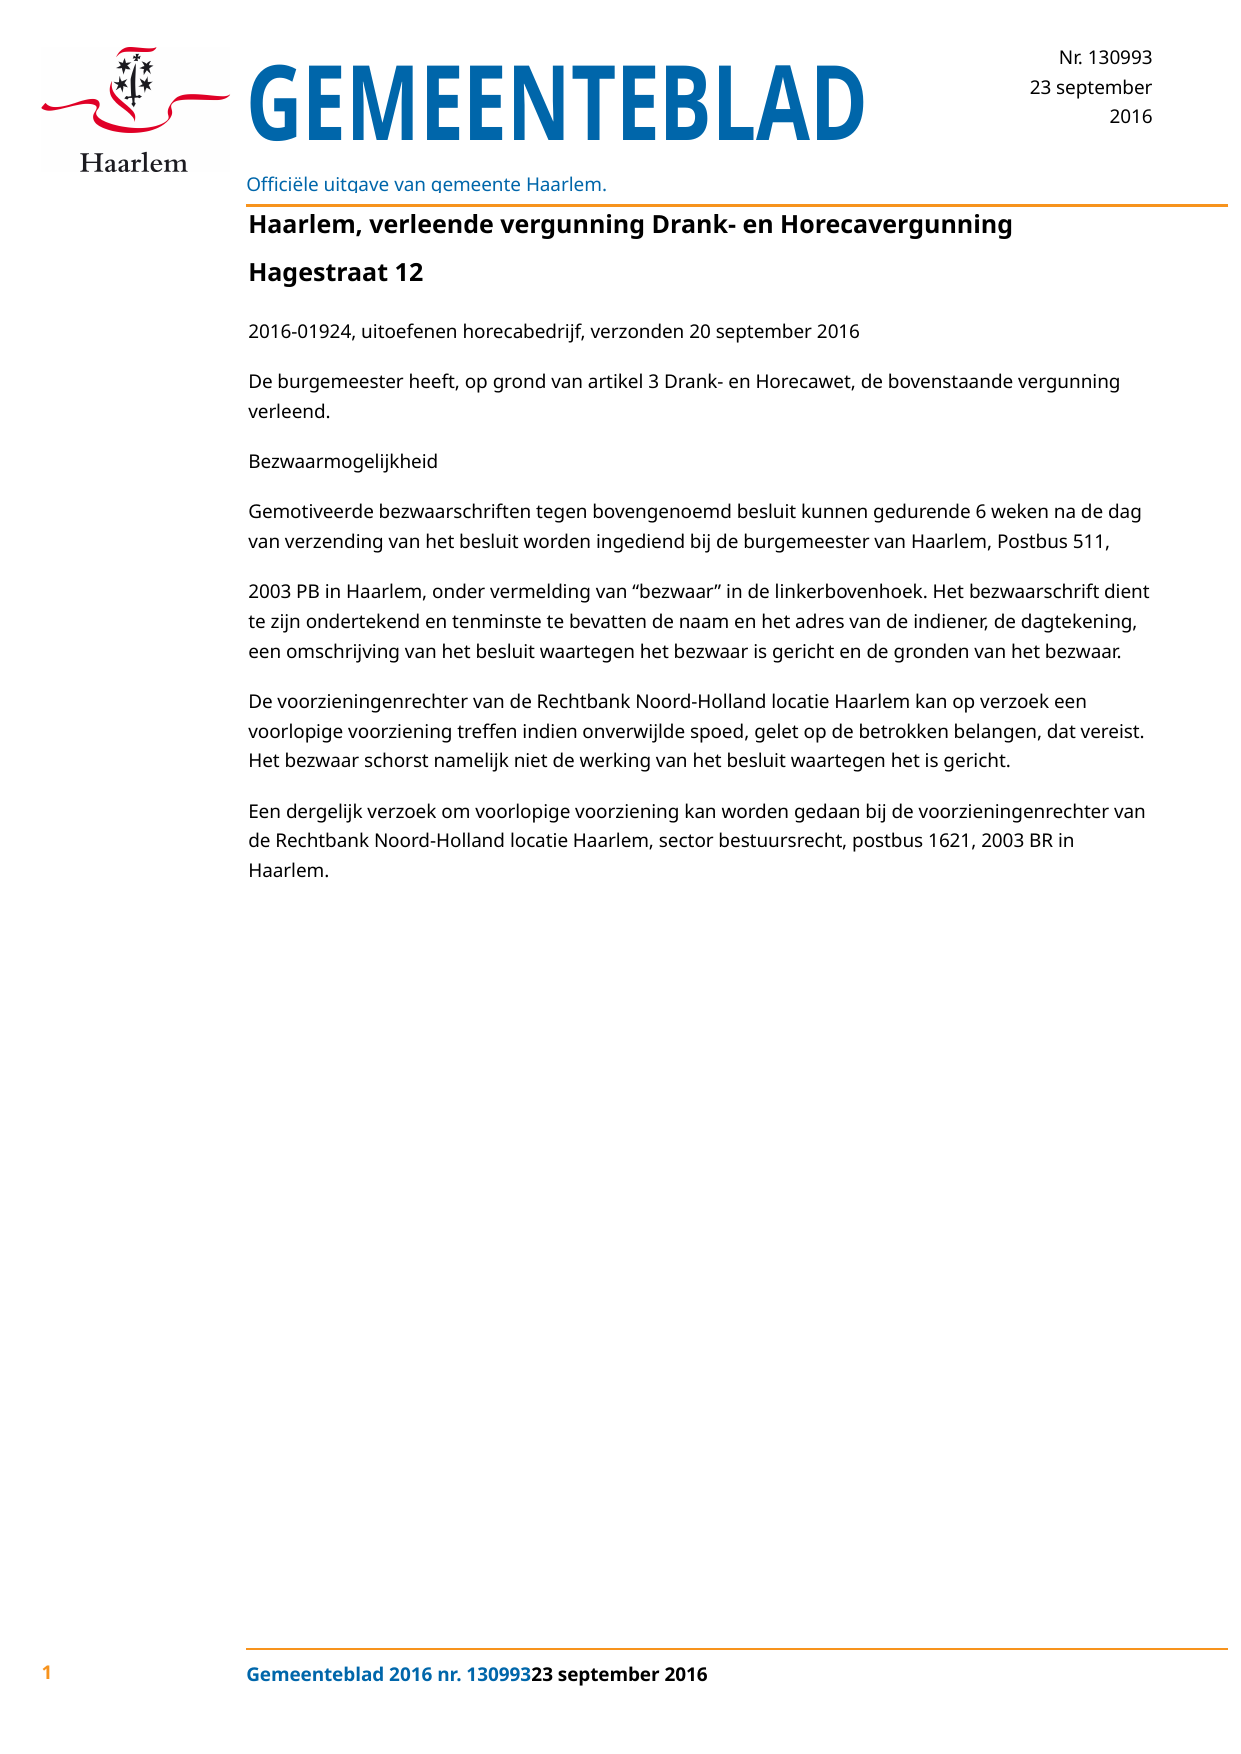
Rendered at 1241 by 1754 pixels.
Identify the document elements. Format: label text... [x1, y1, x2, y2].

text Haarlem, verleende vergunning Drank- en Horecavergunning Hagestraat 12 [248, 207, 1152, 288]
text Een dergelijk verzoek om voorlopige voorziening kan worden gedaan bij de voorzieningenrechter van de Rechtbank Noord-Holland locatie Haarlem, sector bestuursrecht, postbus 1621, 2003 BR in Haarlem. [248, 798, 1152, 883]
text De burgemeester heeft, op grond van artikel 3 Drank- en Horecawet, de bovenstaande vergunning verleend. [248, 368, 1152, 424]
picture [41, 47, 231, 172]
text Gemotiveerde bezwaarschriften tegen bovengenoemd besluit kunnen gedurende 6 weken na de dag van verzending van het besluit worden ingediend bij de burgemeester van Haarlem, Postbus 511, [248, 499, 1152, 554]
text 2016-01924, uitoefenen horecabedrijf, verzonden 20 september 2016 [248, 318, 1152, 344]
text Bezwaarmogelijkheid [248, 448, 1152, 474]
text 2003 PB in Haarlem, onder vermelding van “bezwaar” in de linkerbovenhoek. Het bezwaarschrift dient te zijn ondertekend en tenminste te bevatten de naam en het adres van de indiener, de dagtekening, een omschrijving van het besluit waartegen het bezwaar is gericht en de gronden van het bezwaar. [248, 579, 1152, 664]
text De voorzieningenrechter van de Rechtbank Noord-Holland locatie Haarlem kan op verzoek een voorlopige voorziening treffen indien onverwijlde spoed, gelet op de betrokken belangen, dat vereist. Het bezwaar schorst namelijk niet de werking van het besluit waartegen het is gericht. [248, 688, 1152, 773]
